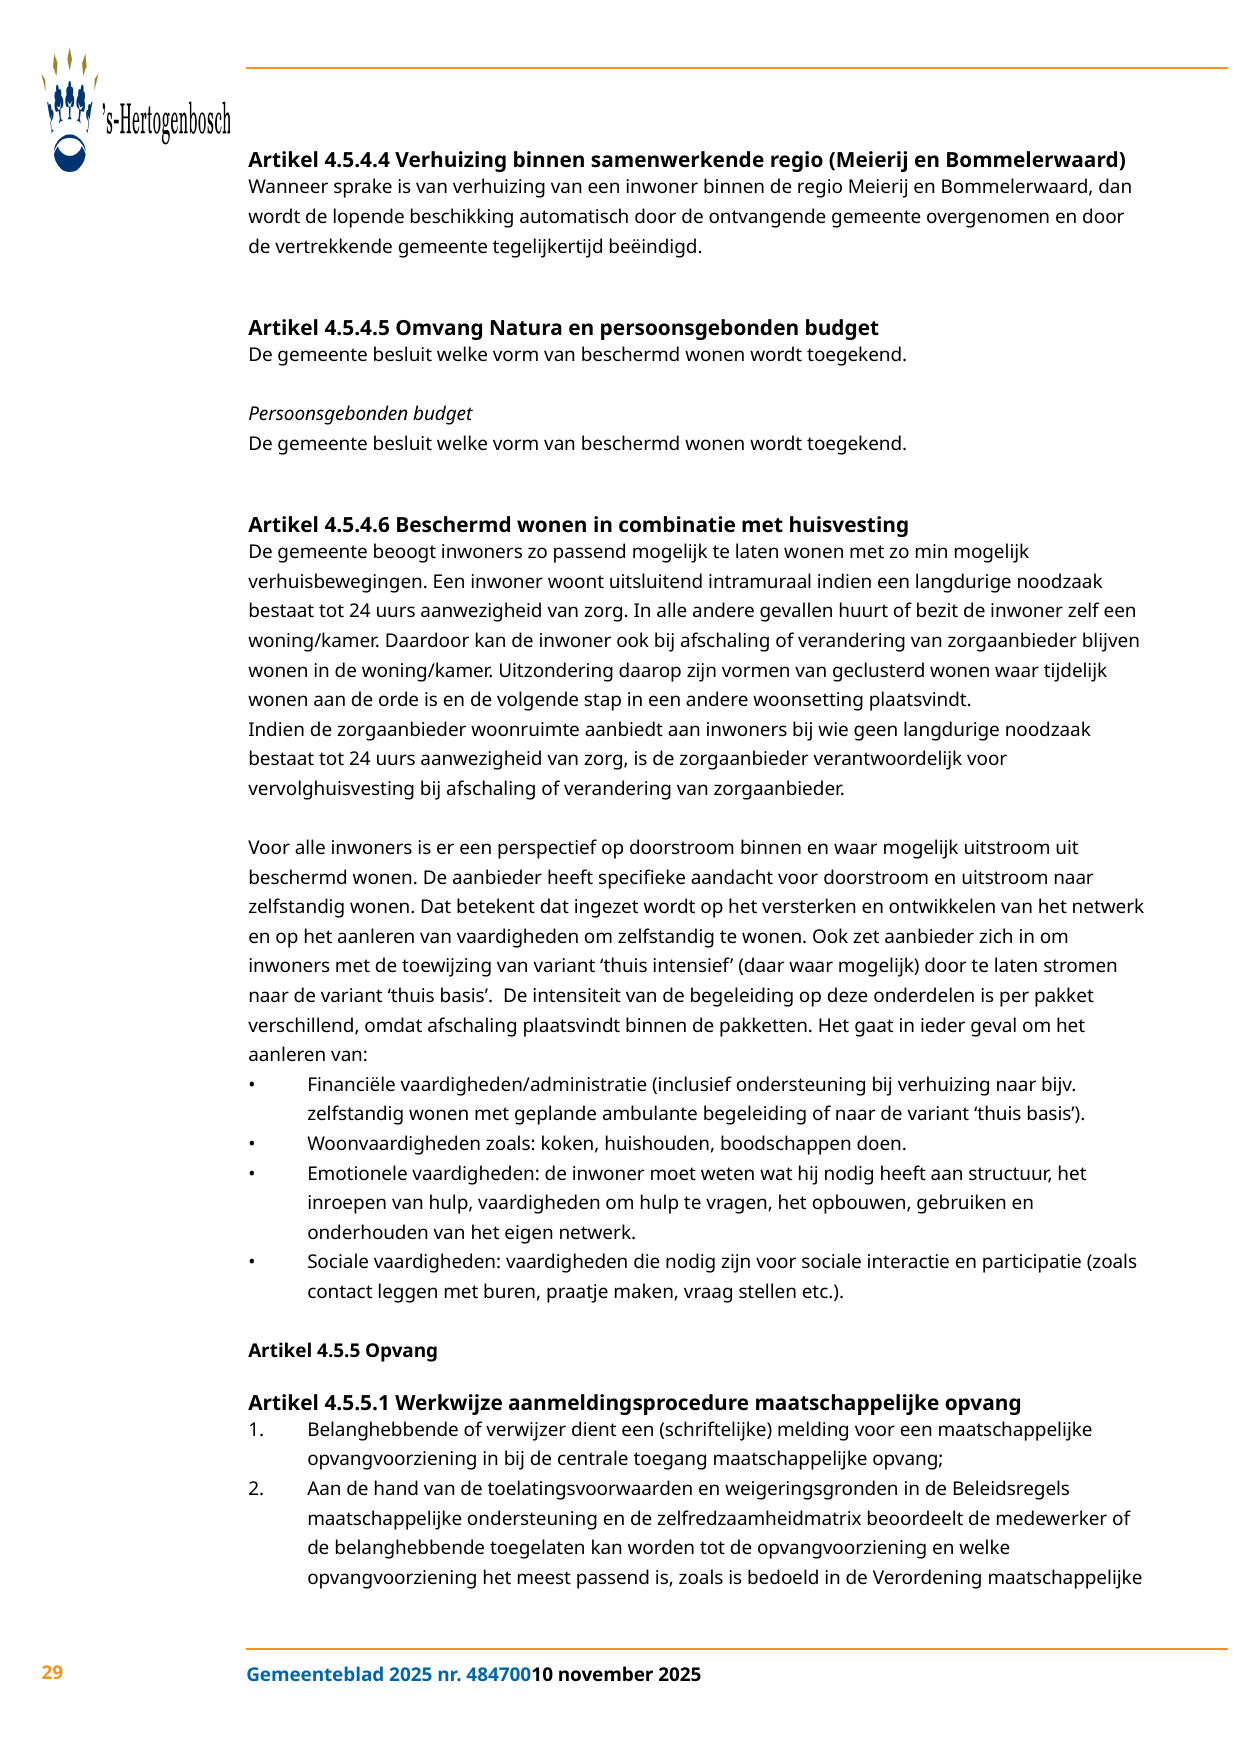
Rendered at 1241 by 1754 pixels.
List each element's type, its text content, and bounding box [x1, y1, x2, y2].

text Wanneer sprake is van verhuizing van een inwoner binnen de regio Meierij en Bommelerwaard, dan wordt de lopende beschikking automatisch door de ontvangende gemeente overgenomen en door de vertrekkende gemeente tegelijkertijd beëindigd. [248, 174, 1152, 258]
text De gemeente besluit welke vorm van beschermd wonen wordt toegekend. [248, 430, 1152, 456]
list Woonvaardigheden zoals: koken, huishouden, boodschappen doen. [248, 1130, 1152, 1156]
text Persoonsgebonden budget [248, 400, 1152, 426]
text Voor alle inwoners is er een perspectief op doorstroom binnen en waar mogelijk uitstroom uit beschermd wonen. De aanbieder heeft specifieke aandacht voor doorstroom en uitstroom naar zelfstandig wonen. Dat betekent dat ingezet wordt op het versterken en ontwikkelen van het netwerk en op het aanleren van vaardigheden om zelfstandig te wonen. Ook zet aanbieder zich in om inwoners met de toewijzing van variant ‘thuis intensief’ (daar waar mogelijk) door te laten stromen naar de variant ‘thuis basis’. De intensiteit van de begeleiding op deze onderdelen is per pakket verschillend, omdat afschaling plaatsvindt binnen de pakketten. Het gaat in ieder geval om het aanleren van: [248, 834, 1152, 1067]
text Artikel 4.5.5 Opvang [248, 1337, 1152, 1363]
text Indien de zorgaanbieder woonruimte aanbiedt aan inwoners bij wie geen langdurige noodzaak bestaat tot 24 uurs aanwezigheid van zorg, is de zorgaanbieder verantwoordelijk voor vervolghuisvesting bij afschaling of verandering van zorgaanbieder. [248, 716, 1152, 801]
list Financiële vaardigheden/administratie (inclusief ondersteuning bij verhuizing naar bijv. zelfstandig wonen met geplande ambulante begeleiding of naar de variant ‘thuis basis’). [248, 1071, 1152, 1126]
list Emotionele vaardigheden: de inwoner moet weten wat hij nodig heeft aan structuur, het inroepen van hulp, vaardigheden om hulp te vragen, het opbouwen, gebruiken en onderhouden van het eigen netwerk. [248, 1160, 1152, 1244]
text Artikel 4.5.4.6 Beschermd wonen in combinatie met huisvesting [248, 510, 1152, 538]
picture [41, 47, 231, 172]
text Artikel 4.5.5.1 Werkwijze aanmeldingsprocedure maatschappelijke opvang [248, 1388, 1152, 1416]
list Aan de hand van de toelatingsvoorwaarden en weigeringsgronden in de Beleidsregels maatschappelijke ondersteuning en de zelfredzaamheidmatrix beoordeelt de medewerker of de belanghebbende toegelaten kan worden tot de opvangvoorziening en welke opvangvoorziening het meest passend is, zoals is bedoeld in de Verordening maatschappelijke [248, 1475, 1152, 1590]
text Artikel 4.5.4.5 Omvang Natura en persoonsgebonden budget [248, 313, 1152, 341]
list Sociale vaardigheden: vaardigheden die nodig zijn voor sociale interactie en participatie (zoals contact leggen met buren, praatje maken, vraag stellen etc.). [248, 1248, 1152, 1304]
text Artikel 4.5.4.4 Verhuizing binnen samenwerkende regio (Meierij en Bommelerwaard) [248, 145, 1152, 174]
text De gemeente besluit welke vorm van beschermd wonen wordt toegekend. [248, 341, 1152, 367]
list Belanghebbende of verwijzer dient een (schriftelijke) melding voor een maatschappelijke opvangvoorziening in bij de centrale toegang maatschappelijke opvang; [248, 1416, 1152, 1471]
text De gemeente beoogt inwoners zo passend mogelijk te laten wonen met zo min mogelijk verhuisbewegingen. Een inwoner woont uitsluitend intramuraal indien een langdurige noodzaak bestaat tot 24 uurs aanwezigheid van zorg. In alle andere gevallen huurt of bezit de inwoner zelf een woning/kamer. Daardoor kan de inwoner ook bij afschaling of verandering van zorgaanbieder blijven wonen in de woning/kamer. Uitzondering daarop zijn vormen van geclusterd wonen waar tijdelijk wonen aan de orde is en de volgende stap in een andere woonsetting plaatsvindt. [248, 538, 1152, 712]
